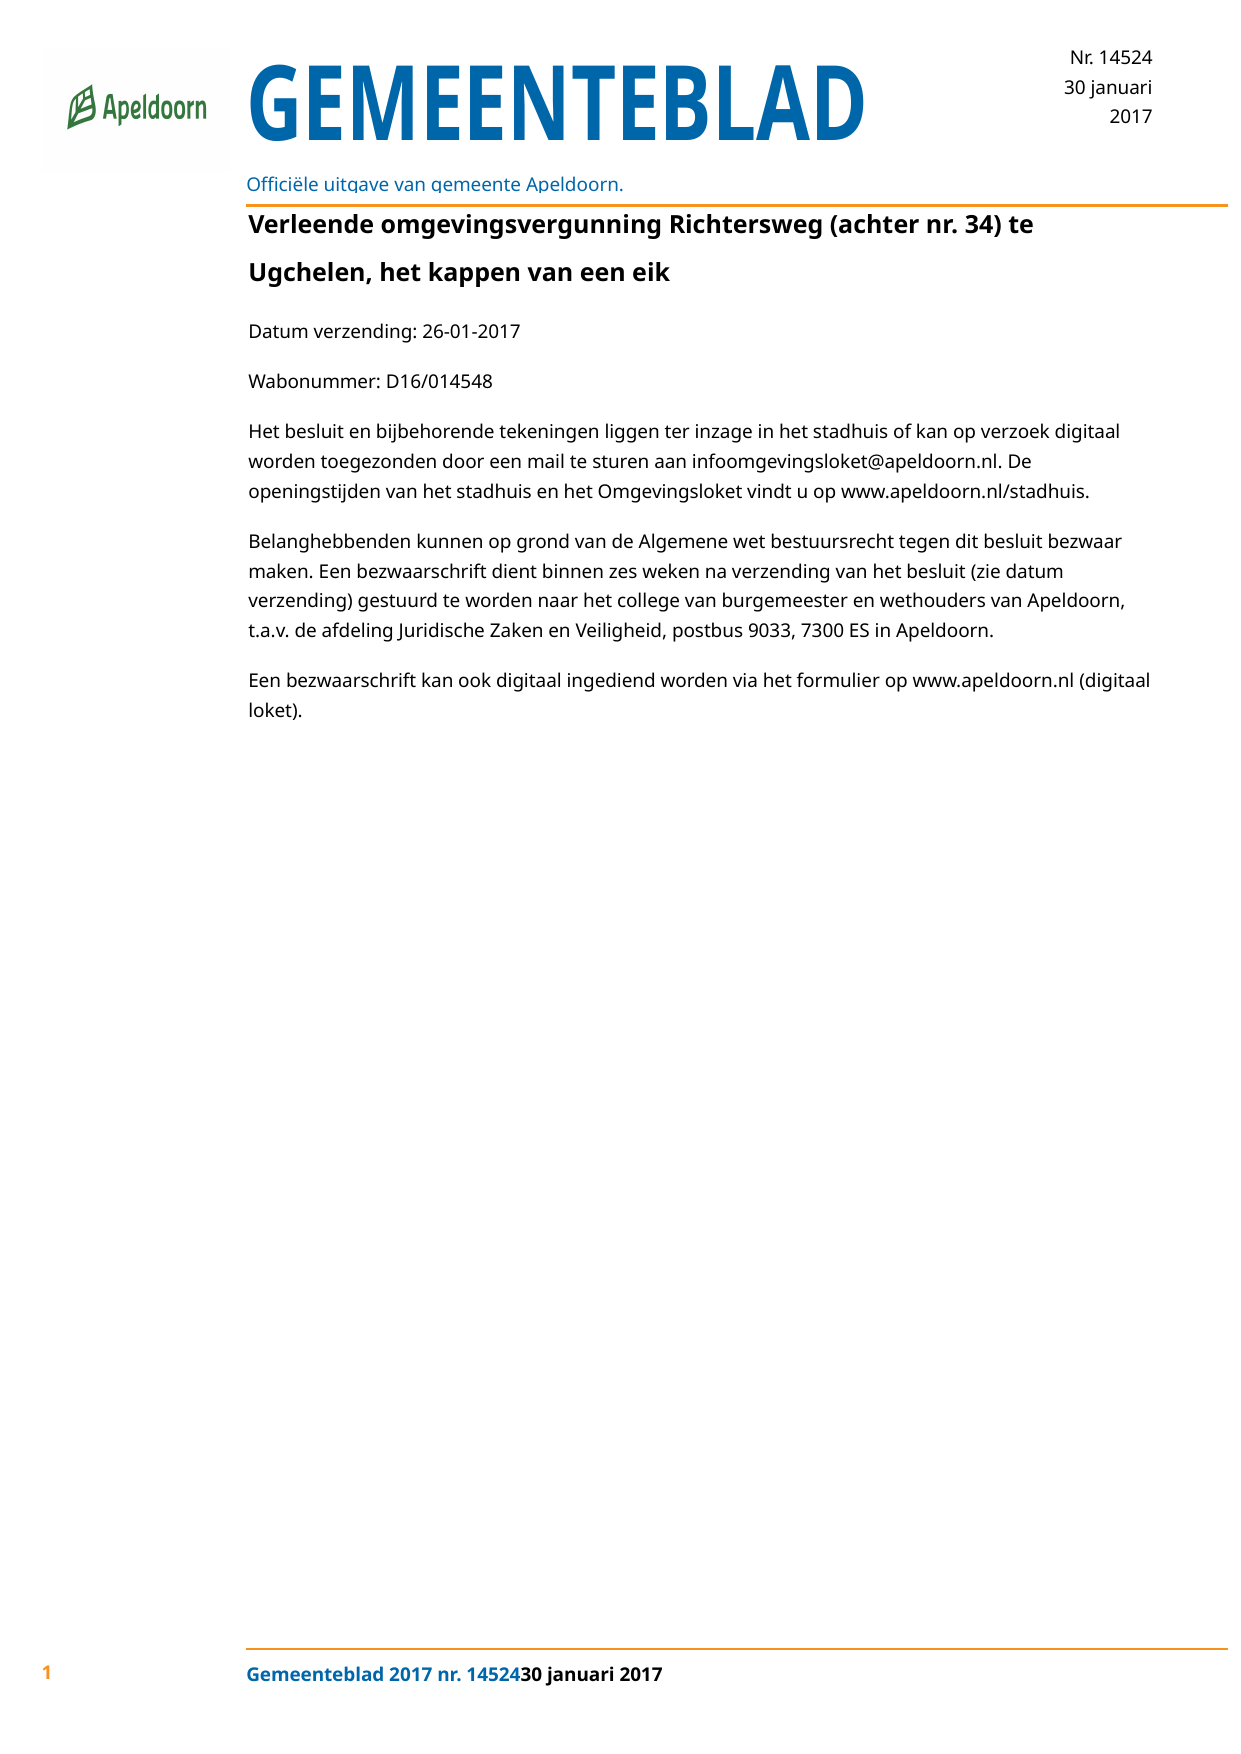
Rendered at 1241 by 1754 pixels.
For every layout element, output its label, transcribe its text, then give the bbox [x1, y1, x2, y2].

text Verleende omgevingsvergunning Richtersweg (achter nr. 34) te Ugchelen, het kappen van een eik [248, 207, 1152, 288]
text Wabonummer: D16/014548 [248, 368, 1152, 394]
text Het besluit en bijbehorende tekeningen liggen ter inzage in het stadhuis of kan op verzoek digitaal worden toegezonden door een mail te sturen aan infoomgevingsloket@apeldoorn.nl. De openingstijden van het stadhuis en het Omgevingsloket vindt u op www.apeldoorn.nl/stadhuis. [248, 419, 1152, 504]
picture [41, 47, 231, 172]
text Belanghebbenden kunnen op grond van de Algemene wet bestuursrecht tegen dit besluit bezwaar maken. Een bezwaarschrift dient binnen zes weken na verzending van het besluit (zie datum verzending) gestuurd te worden naar het college van burgemeester en wethouders van Apeldoorn, t.a.v. de afdeling Juridische Zaken en Veiligheid, postbus 9033, 7300 ES in Apeldoorn. [248, 528, 1152, 643]
text Datum verzending: 26-01-2017 [248, 318, 1152, 344]
text Een bezwaarschrift kan ook digitaal ingediend worden via het formulier op www.apeldoorn.nl (digitaal loket). [248, 667, 1152, 723]
